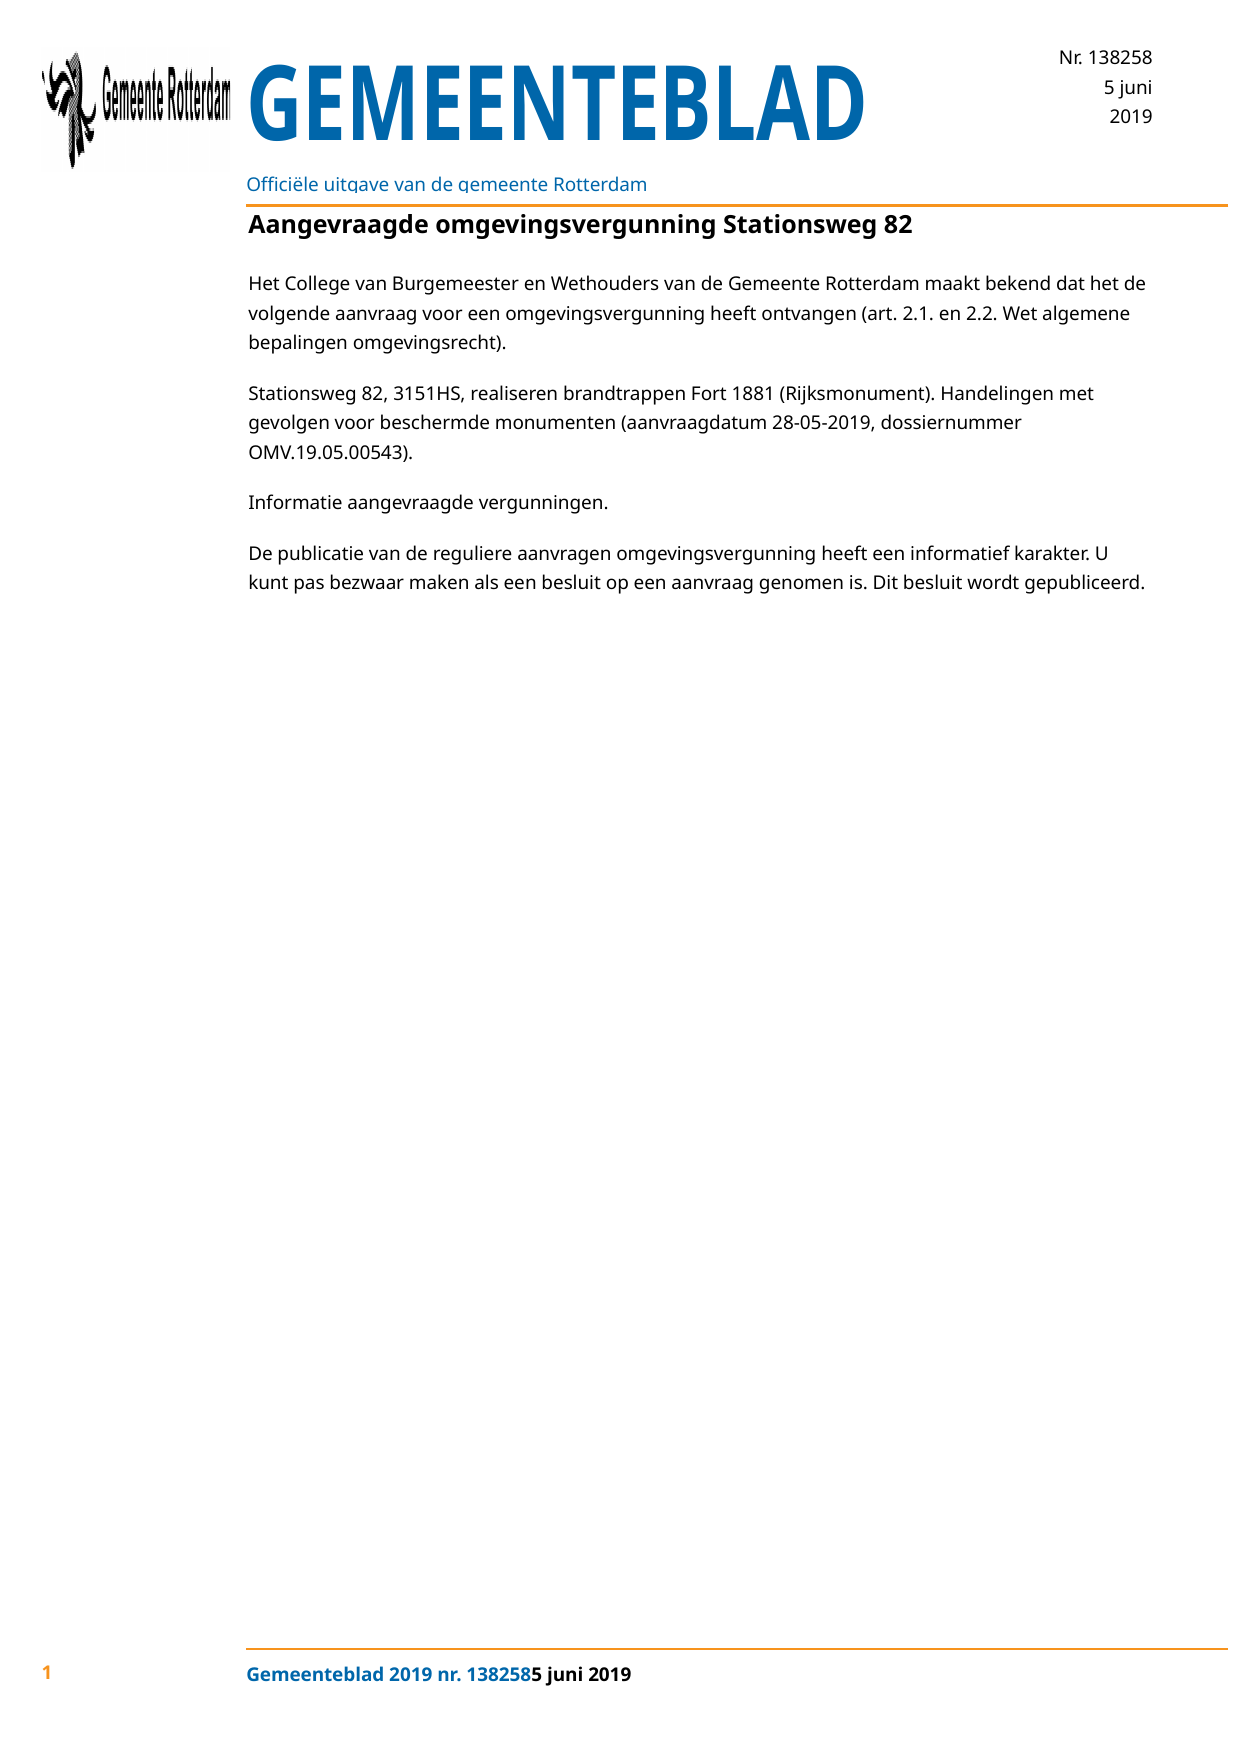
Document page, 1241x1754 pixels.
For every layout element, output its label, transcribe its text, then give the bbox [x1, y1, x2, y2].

text Aangevraagde omgevingsvergunning Stationsweg 82 [248, 207, 1152, 241]
picture [41, 47, 231, 172]
text Het College van Burgemeester en Wethouders van de Gemeente Rotterdam maakt bekend dat het de volgende aanvraag voor een omgevingsvergunning heeft ontvangen (art. 2.1. en 2.2. Wet algemene bepalingen omgevingsrecht). [248, 270, 1152, 355]
text Stationsweg 82, 3151HS, realiseren brandtrappen Fort 1881 (Rijksmonument). Handelingen met gevolgen voor beschermde monumenten (aanvraagdatum 28-05-2019, dossiernummer OMV.19.05.00543). [248, 380, 1152, 465]
text De publicatie van de reguliere aanvragen omgevingsvergunning heeft een informatief karakter. U kunt pas bezwaar maken als een besluit op een aanvraag genomen is. Dit besluit wordt gepubliceerd. [248, 540, 1152, 595]
text Informatie aangevraagde vergunningen. [248, 489, 1152, 515]
